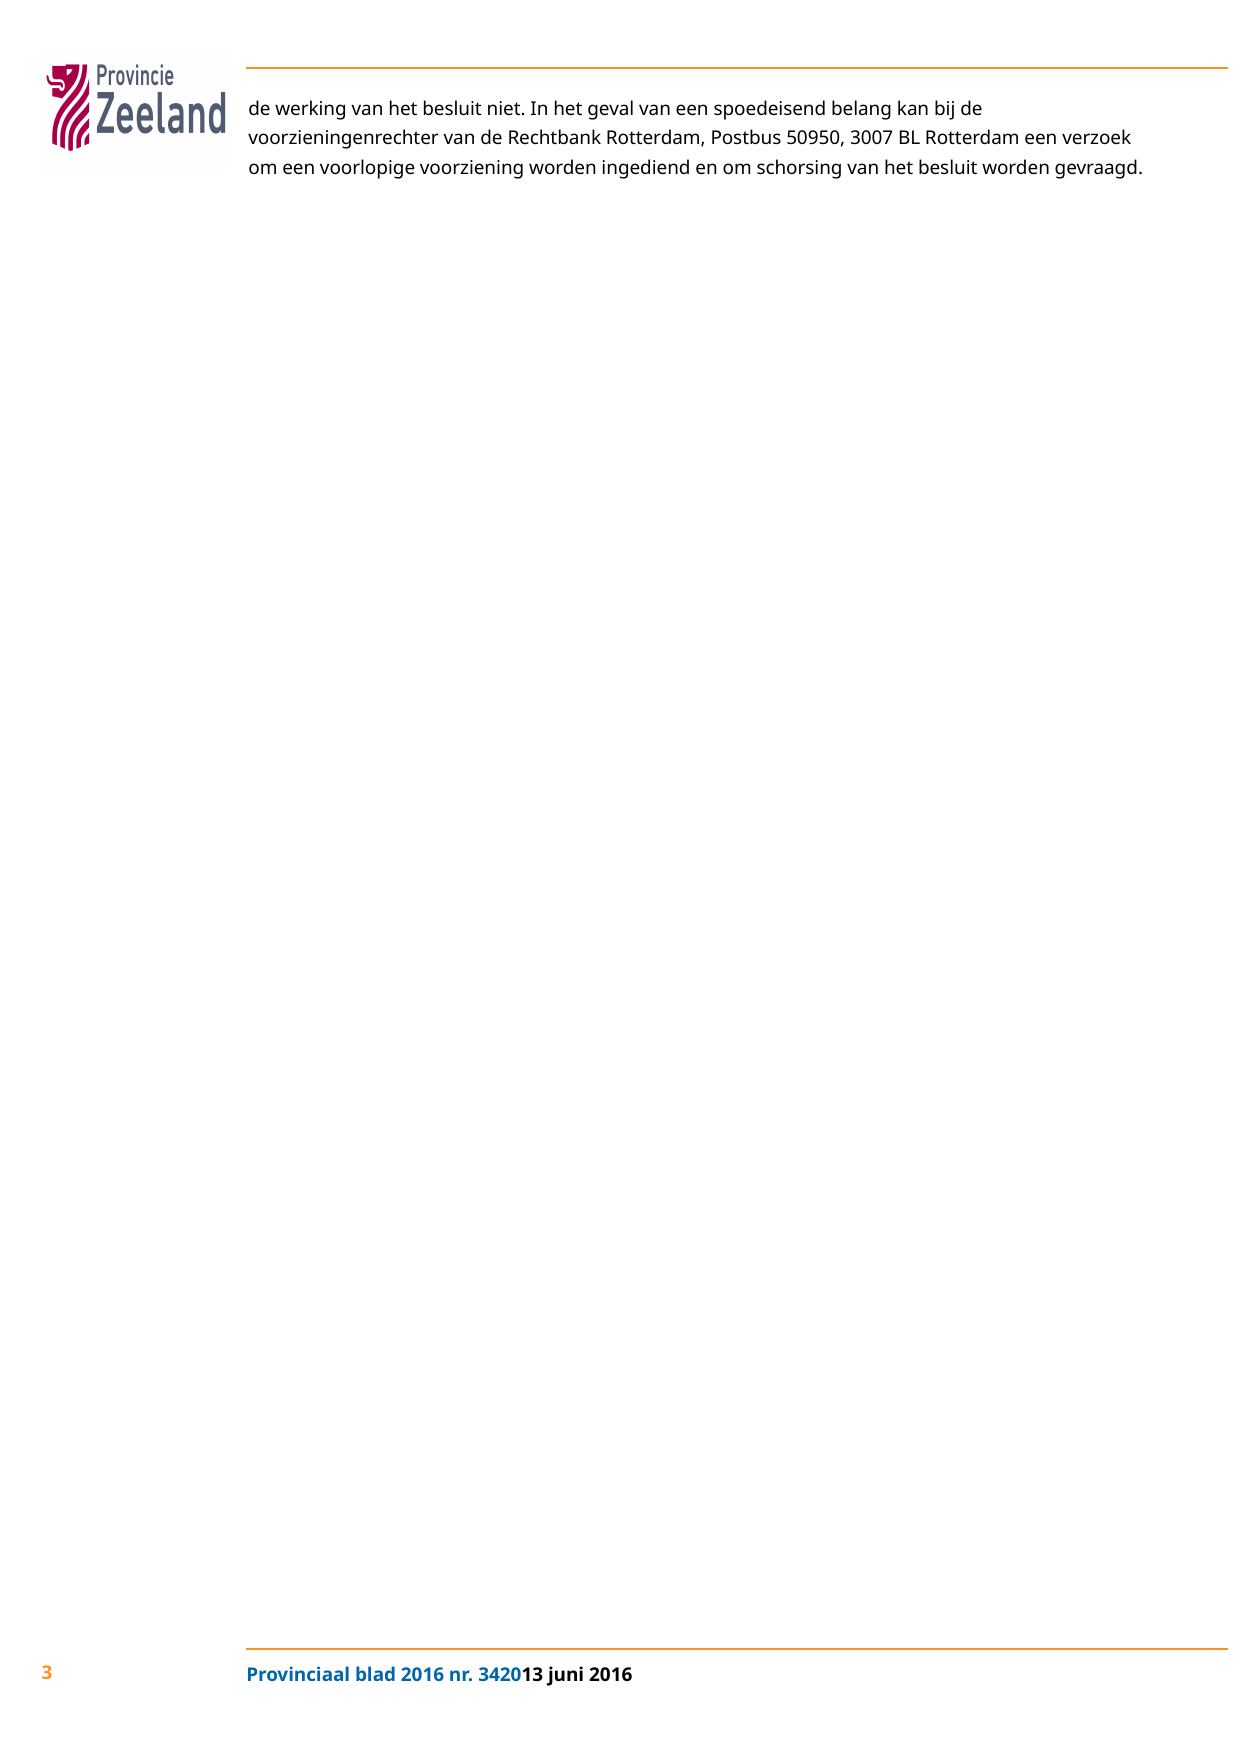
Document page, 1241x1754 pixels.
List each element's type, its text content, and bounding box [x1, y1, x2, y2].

picture [41, 47, 231, 172]
text de werking van het besluit niet. In het geval van een spoedeisend belang kan bij de voorzieningenrechter van de Rechtbank Rotterdam, Postbus 50950, 3007 BL Rotterdam een verzoek om een voorlopige voorziening worden ingediend en om schorsing van het besluit worden gevraagd. [248, 95, 1152, 180]
